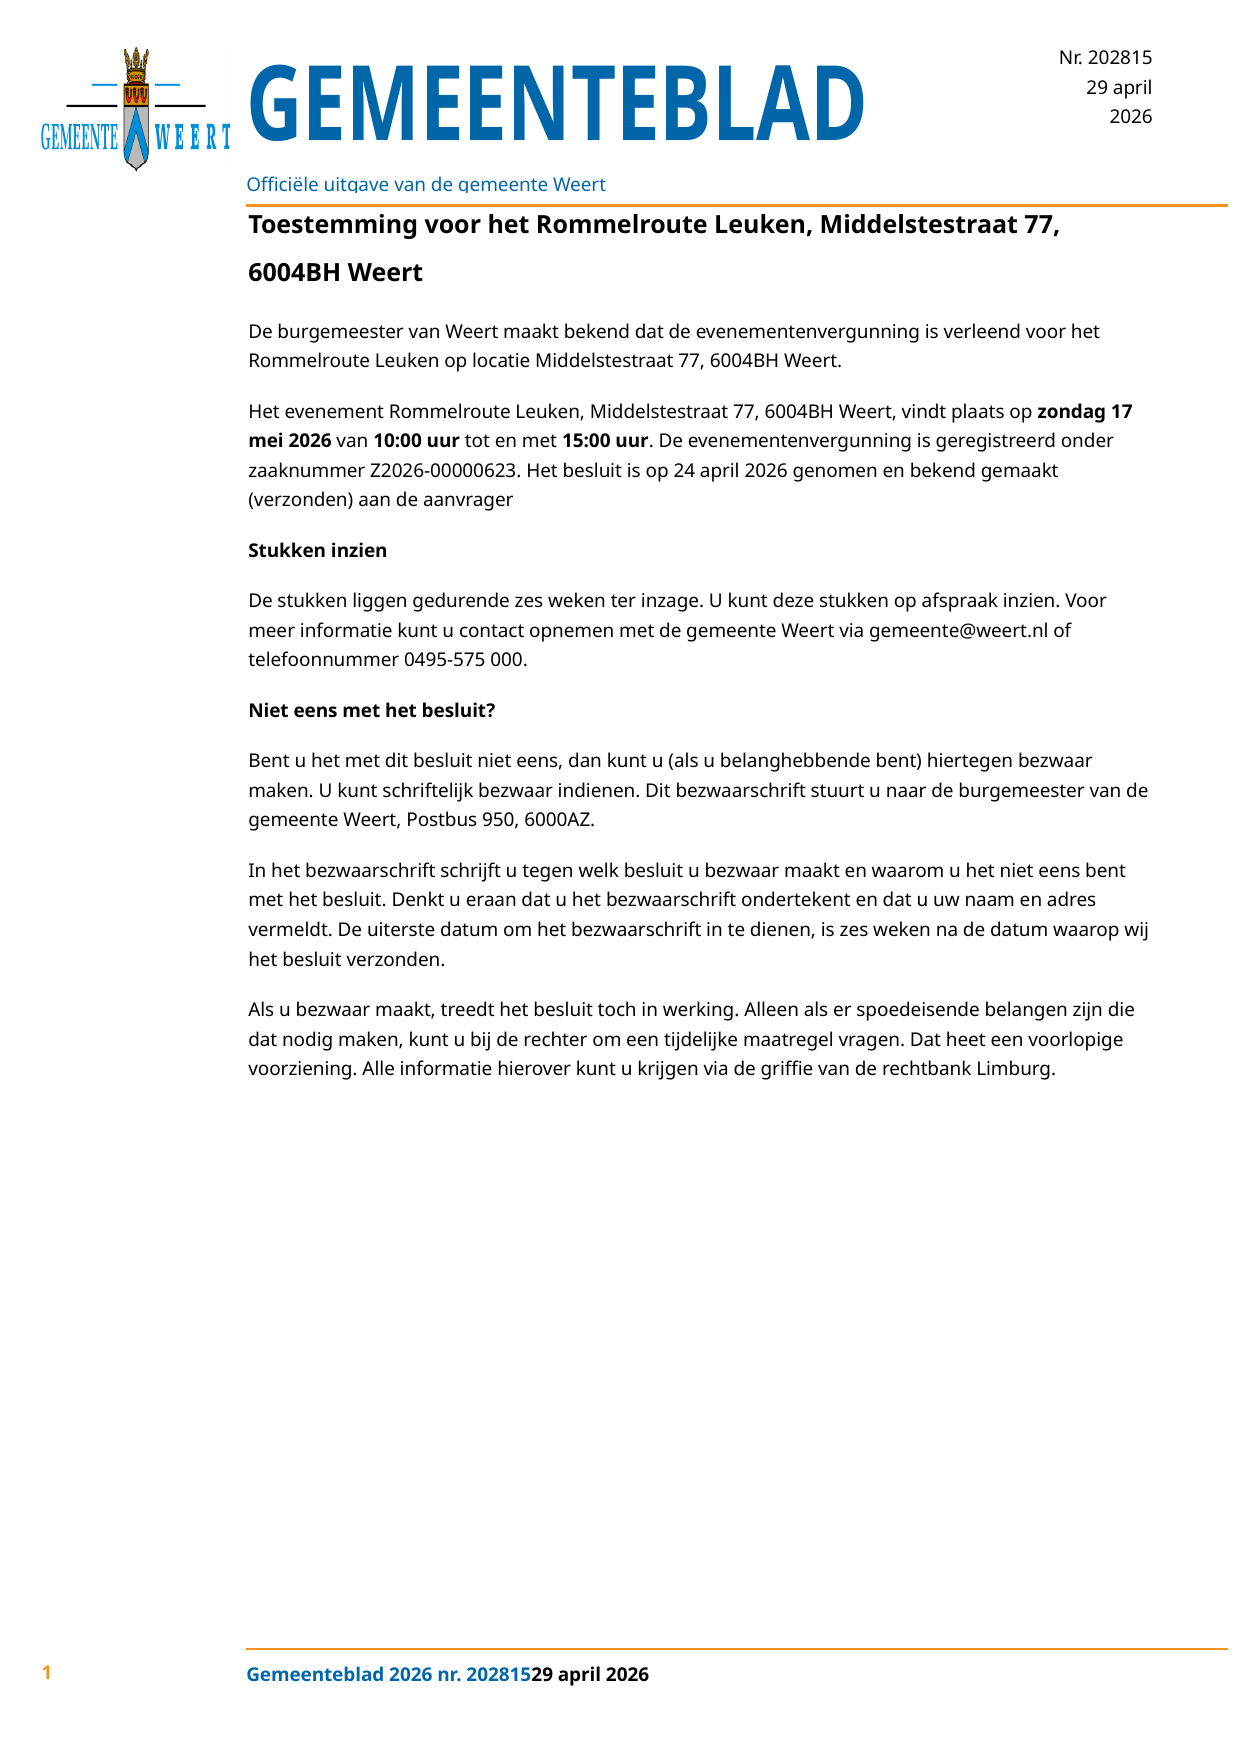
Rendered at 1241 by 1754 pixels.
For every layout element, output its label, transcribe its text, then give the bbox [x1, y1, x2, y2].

text Bent u het met dit besluit niet eens, dan kunt u (als u belanghebbende bent) hiertegen bezwaar maken. U kunt schriftelijk bezwaar indienen. Dit bezwaarschrift stuurt u naar de burgemeester van de gemeente Weert, Postbus 950, 6000AZ. [248, 747, 1152, 832]
text In het bezwaarschrift schrijft u tegen welk besluit u bezwaar maakt en waarom u het niet eens bent met het besluit. Denkt u eraan dat u het bezwaarschrift ondertekent en dat u uw naam en adres vermeldt. De uiterste datum om het bezwaarschrift in te dienen, is zes weken na de datum waarop wij het besluit verzonden. [248, 857, 1152, 972]
text De burgemeester van Weert maakt bekend dat de evenementenvergunning is verleend voor het Rommelroute Leuken op locatie Middelstestraat 77, 6004BH Weert. [248, 318, 1152, 373]
text Toestemming voor het Rommelroute Leuken, Middelstestraat 77, 6004BH Weert [248, 207, 1152, 288]
text Het evenement Rommelroute Leuken, Middelstestraat 77, 6004BH Weert, vindt plaats op zondag 17 mei 2026 van 10:00 uur tot en met 15:00 uur. De evenementenvergunning is geregistreerd onder zaaknummer Z2026-00000623. Het besluit is op 24 april 2026 genomen en bekend gemaakt (verzonden) aan de aanvrager [248, 398, 1152, 512]
text Niet eens met het besluit? [248, 697, 1152, 723]
text Als u bezwaar maakt, treedt het besluit toch in werking. Alleen als er spoedeisende belangen zijn die dat nodig maken, kunt u bij de rechter om een tijdelijke maatregel vragen. Dat heet een voorlopige voorziening. Alle informatie hierover kunt u krijgen via de griffie van de rechtbank Limburg. [248, 996, 1152, 1081]
text Stukken inzien [248, 537, 1152, 563]
text De stukken liggen gedurende zes weken ter inzage. U kunt deze stukken op afspraak inzien. Voor meer informatie kunt u contact opnemen met de gemeente Weert via gemeente@weert.nl of telefoonnummer 0495-575 000. [248, 587, 1152, 672]
picture [41, 47, 231, 172]
